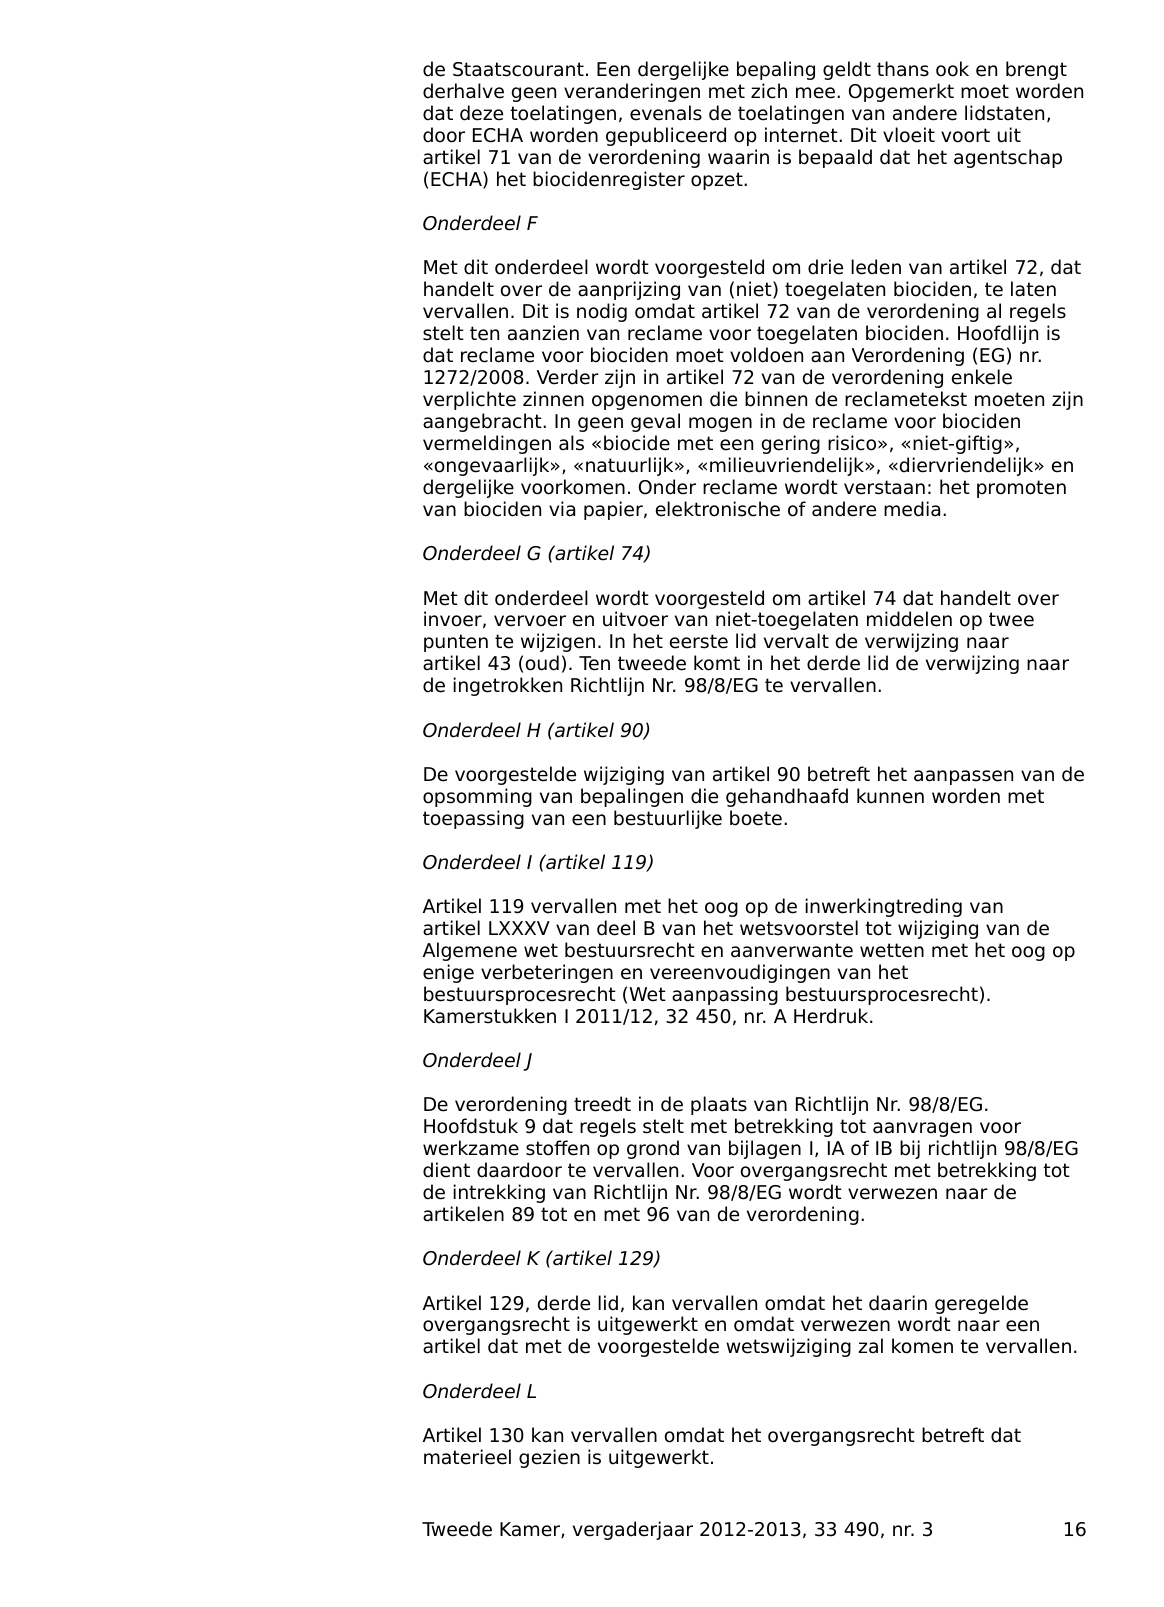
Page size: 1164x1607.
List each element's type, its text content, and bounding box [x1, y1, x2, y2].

subtitle Onderdeel H (artikel 90) [422, 719, 1087, 741]
subtitle Onderdeel G (artikel 74) [422, 543, 1087, 565]
text Artikel 130 kan vervallen omdat het overgangsrecht betreft dat materieel gezien is uitgewerkt. [422, 1425, 1087, 1469]
text de Staatscourant. Een dergelijke bepaling geldt thans ook en brengt derhalve geen veranderingen met zich mee. Opgemerkt moet worden dat deze toelatingen, evenals de toelatingen van andere lidstaten, door ECHA worden gepubliceerd op internet. Dit vloeit voort uit artikel 71 van de verordening waarin is bepaald dat het agentschap (ECHA) het biocidenregister opzet. [422, 59, 1087, 191]
subtitle Onderdeel I (artikel 119) [422, 852, 1087, 874]
subtitle Onderdeel J [422, 1050, 1087, 1072]
subtitle Onderdeel F [422, 213, 1087, 235]
subtitle Onderdeel L [422, 1381, 1087, 1402]
text Met dit onderdeel wordt voorgesteld om artikel 74 dat handelt over invoer, vervoer en uitvoer van niet-toegelaten middelen op twee punten te wijzigen. In het eerste lid vervalt de verwijzing naar artikel 43 (oud). Ten tweede komt in het derde lid de verwijzing naar de ingetrokken Richtlijn Nr. 98/8/EG te vervallen. [422, 587, 1087, 697]
text Met dit onderdeel wordt voorgesteld om drie leden van artikel 72, dat handelt over de aanprijzing van (niet) toegelaten biociden, te laten vervallen. Dit is nodig omdat artikel 72 van de verordening al regels stelt ten aanzien van reclame voor toegelaten biociden. Hoofdlijn is dat reclame voor biociden moet voldoen aan Verordening (EG) nr. 1272/2008. Verder zijn in artikel 72 van de verordening enkele verplichte zinnen opgenomen die binnen de reclametekst moeten zijn aangebracht. In geen geval mogen in de reclame voor biociden vermeldingen als «biocide met een gering risico», «niet-giftig», «ongevaarlijk», «natuurlijk», «milieuvriendelijk», «diervriendelijk» en dergelijke voorkomen. Onder reclame wordt verstaan: het promoten van biociden via papier, elektronische of andere media. [422, 257, 1087, 521]
text Artikel 119 vervallen met het oog op de inwerkingtreding van artikel LXXXV van deel B van het wetsvoorstel tot wijziging van de Algemene wet bestuursrecht en aanverwante wetten met het oog op enige verbeteringen en vereenvoudigingen van het bestuursprocesrecht (Wet aanpassing bestuursprocesrecht). Kamerstukken I 2011/12, 32 450, nr. A Herdruk. [422, 896, 1087, 1028]
subtitle Onderdeel K (artikel 129) [422, 1248, 1087, 1270]
text Artikel 129, derde lid, kan vervallen omdat het daarin geregelde overgangsrecht is uitgewerkt en omdat verwezen wordt naar een artikel dat met de voorgestelde wetswijziging zal komen te vervallen. [422, 1292, 1087, 1358]
text De verordening treedt in de plaats van Richtlijn Nr. 98/8/EG. Hoofdstuk 9 dat regels stelt met betrekking tot aanvragen voor werkzame stoffen op grond van bijlagen I, IA of IB bij richtlijn 98/8/EG dient daardoor te vervallen. Voor overgangsrecht met betrekking tot de intrekking van Richtlijn Nr. 98/8/EG wordt verwezen naar de artikelen 89 tot en met 96 van de verordening. [422, 1094, 1087, 1226]
text De voorgestelde wijziging van artikel 90 betreft het aanpassen van de opsomming van bepalingen die gehandhaafd kunnen worden met toepassing van een bestuurlijke boete. [422, 764, 1087, 829]
